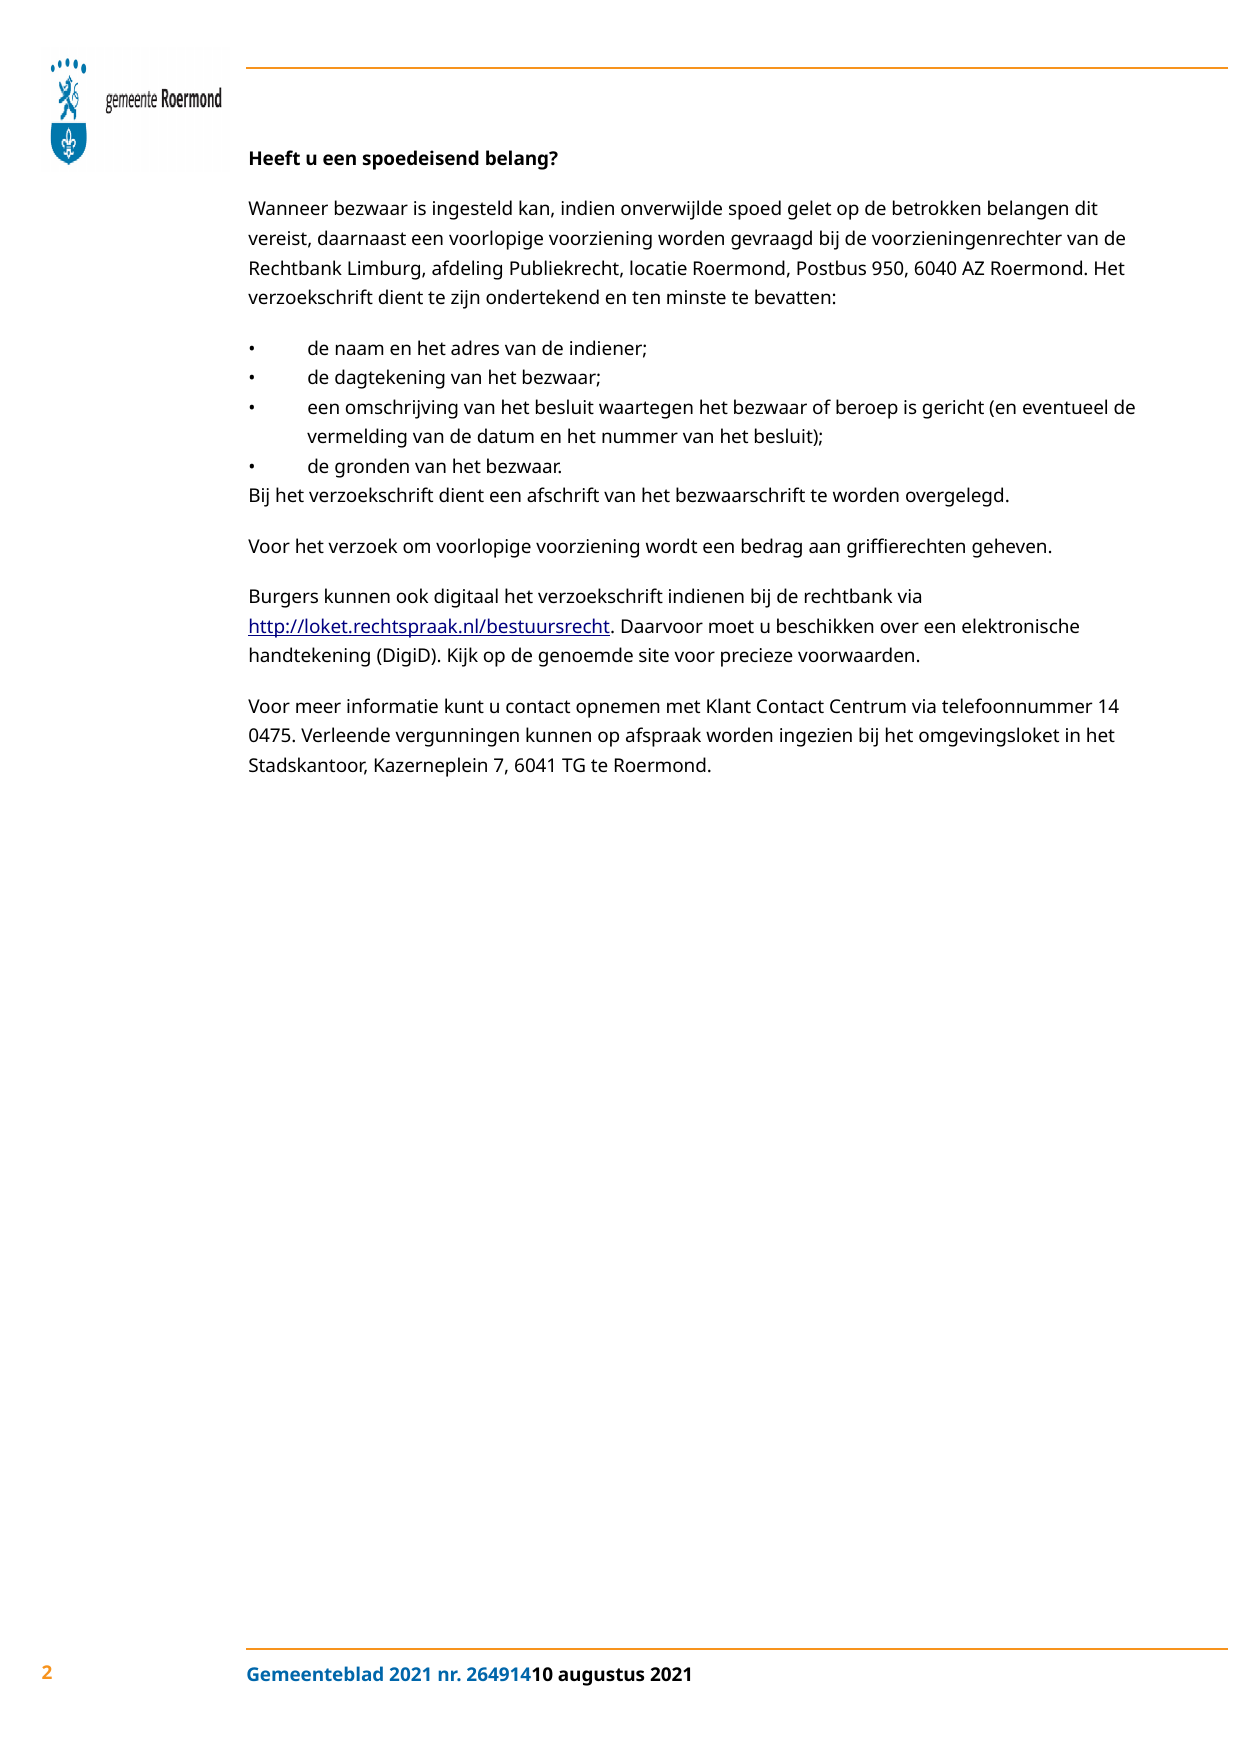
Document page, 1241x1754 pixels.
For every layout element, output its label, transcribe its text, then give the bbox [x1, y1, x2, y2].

text Burgers kunnen ook digitaal het verzoekschrift indienen bij de rechtbank via http://loket.rechtspraak.nl/bestuursrecht. Daarvoor moet u beschikken over een elektronische handtekening (DigiD). Kijk op de genoemde site voor precieze voorwaarden. [248, 583, 1152, 668]
list de dagtekening van het bezwaar; [248, 364, 1152, 390]
list de gronden van het bezwaar. [248, 453, 1152, 479]
text Wanneer bezwaar is ingesteld kan, indien onverwijlde spoed gelet op de betrokken belangen dit vereist, daarnaast een voorlopige voorziening worden gevraagd bij de voorzieningenrechter van de Rechtbank Limburg, afdeling Publiekrecht, locatie Roermond, Postbus 950, 6040 AZ Roermond. Het verzoekschrift dient te zijn ondertekend en ten minste te bevatten: [248, 196, 1152, 310]
list de naam en het adres van de indiener; [248, 335, 1152, 361]
text Voor meer informatie kunt u contact opnemen met Klant Contact Centrum via telefoonnummer 14 0475. Verleende vergunningen kunnen op afspraak worden ingezien bij het omgevingsloket in het Stadskantoor, Kazerneplein 7, 6041 TG te Roermond. [248, 693, 1152, 778]
list een omschrijving van het besluit waartegen het bezwaar of beroep is gericht (en eventueel de vermelding van de datum en het nummer van het besluit); [248, 394, 1152, 449]
picture [41, 47, 231, 172]
text Bij het verzoekschrift dient een afschrift van het bezwaarschrift te worden overgelegd. [248, 483, 1152, 508]
text Voor het verzoek om voorlopige voorziening wordt een bedrag aan griffierechten geheven. [248, 533, 1152, 559]
text Heeft u een spoedeisend belang? [248, 145, 1152, 171]
